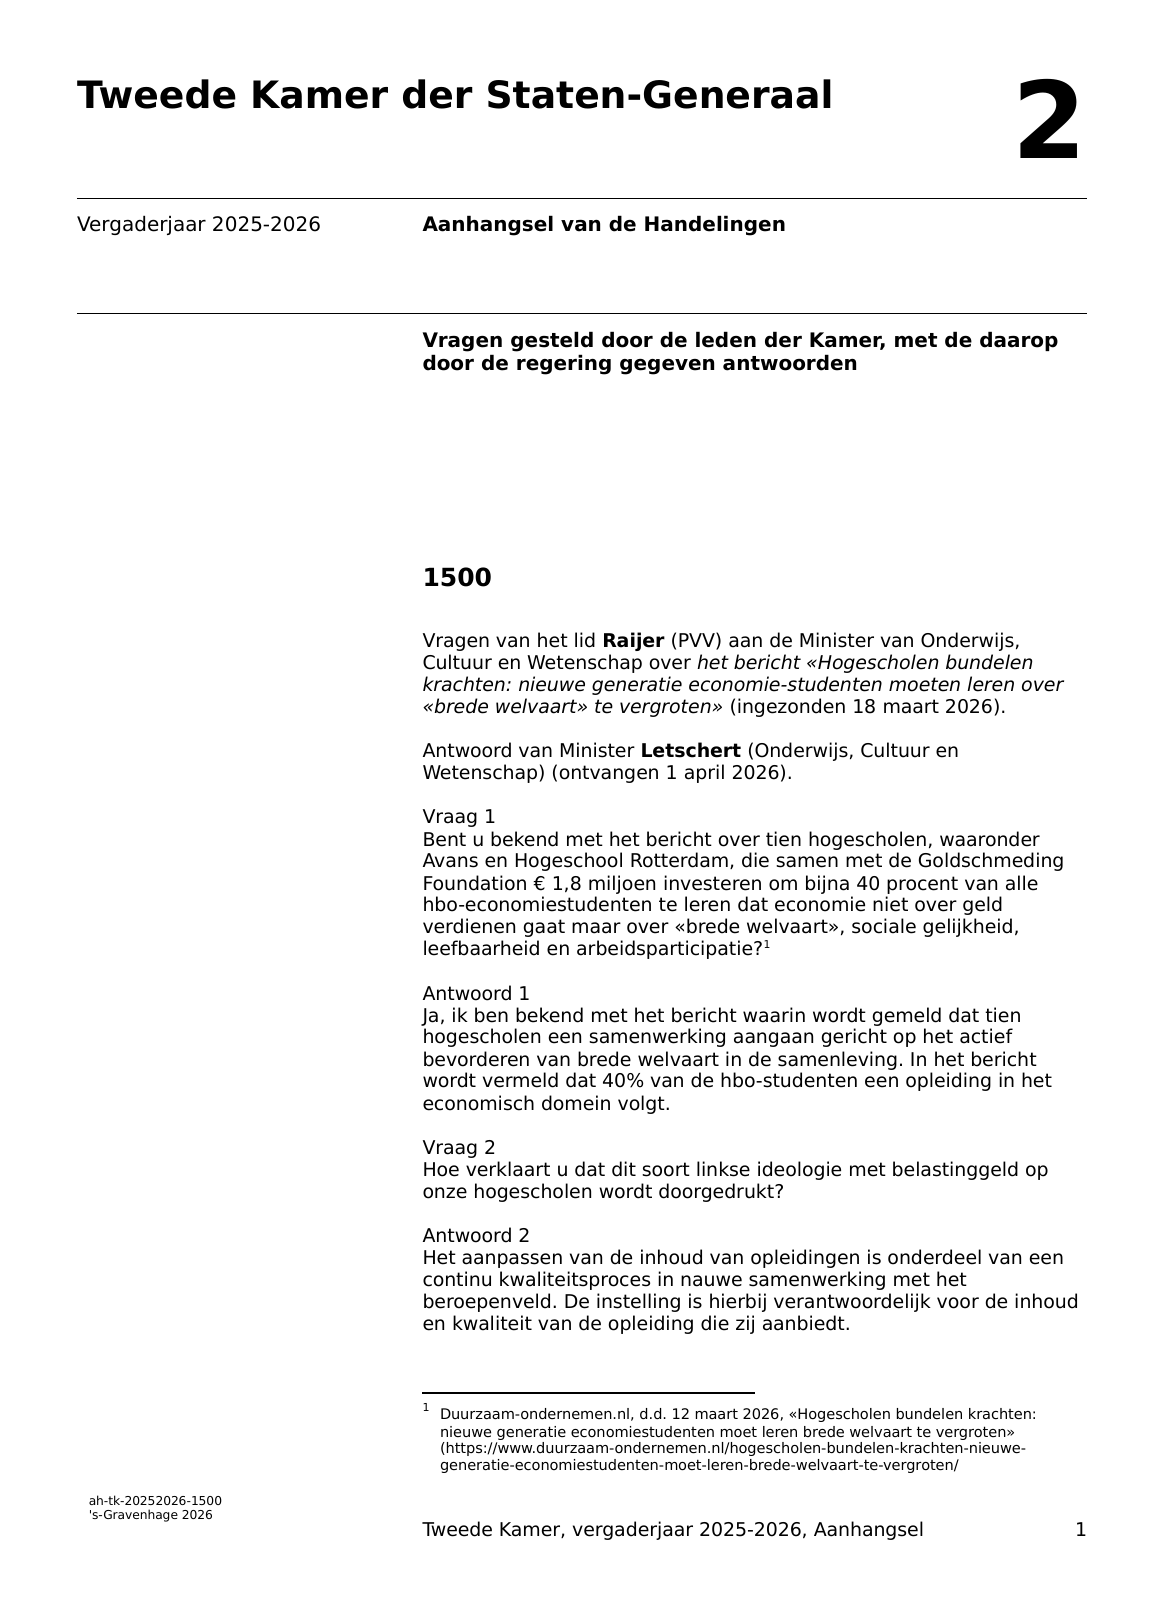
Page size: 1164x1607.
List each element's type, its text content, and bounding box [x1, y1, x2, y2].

text Vragen van het lid Raijer (PVV) aan de Minister van Onderwijs, Cultuur en Wetenschap over het bericht «Hogescholen bundelen krachten: nieuwe generatie economie-studenten moeten leren over «brede welvaart» te vergroten» (ingezonden 18 maart 2026). [422, 630, 1087, 718]
table_cell Aanhangsel van de Handelingen [422, 199, 1087, 313]
table_cell [77, 314, 422, 375]
text Vraag 1 [422, 806, 1087, 828]
table_header 2 [886, 59, 1087, 198]
text ah-tk-20252026-1500 [88, 1494, 323, 1508]
text Hoe verklaart u dat dit soort linkse ideologie met belastinggeld op onze hogescholen wordt doorgedrukt? [422, 1158, 1087, 1202]
text Vraag 2 [422, 1137, 1087, 1158]
text Antwoord 1 [422, 982, 1087, 1004]
text Antwoord 2 [422, 1225, 1087, 1247]
text Antwoord van Minister Letschert (Onderwijs, Cultuur en Wetenschap) (ontvangen 1 april 2026). [422, 740, 1087, 784]
text Ja, ik ben bekend met het bericht waarin wordt gemeld dat tien hogescholen een samenwerking aangaan gericht op het actief bevorderen van brede welvaart in de samenleving. In het bericht wordt vermeld dat 40% van de hbo-studenten een opleiding in het economisch domein volgt. [422, 1004, 1087, 1114]
text 1500 [422, 563, 1087, 592]
table_cell Vergaderjaar 2025-2026 [77, 199, 422, 313]
table_header Tweede Kamer der Staten-Generaal [77, 59, 886, 198]
text 's-Gravenhage 2026 [88, 1508, 323, 1522]
text Duurzaam-ondernemen.nl, d.d. 12 maart 2026, «Hogescholen bundelen krachten: nieuwe generatie economiestudenten moet leren brede welvaart te vergroten» (https://www.duurzaam-ondernemen.nl/hogescholen-bundelen-krachten-nieuwe-generatie-economiestudenten-moet-leren-brede-welvaart-te-vergroten/ [422, 1402, 1087, 1474]
text Bent u bekend met het bericht over tien hogescholen, waaronder Avans en Hogeschool Rotterdam, die samen met de Goldschmeding Foundation € 1,8 miljoen investeren om bijna 40 procent van alle hbo-economiestudenten te leren dat economie niet over geld verdienen gaat maar over «brede welvaart», sociale gelijkheid, leefbaarheid en arbeidsparticipatie? [422, 828, 1087, 960]
text Het aanpassen van de inhoud van opleidingen is onderdeel van een continu kwaliteitsproces in nauwe samenwerking met het beroepenveld. De instelling is hierbij verantwoordelijk voor de inhoud en kwaliteit van de opleiding die zij aanbiedt. [422, 1247, 1087, 1334]
table_cell Vragen gesteld door de leden der Kamer, met de daarop door de regering gegeven antwoorden [422, 314, 1087, 375]
